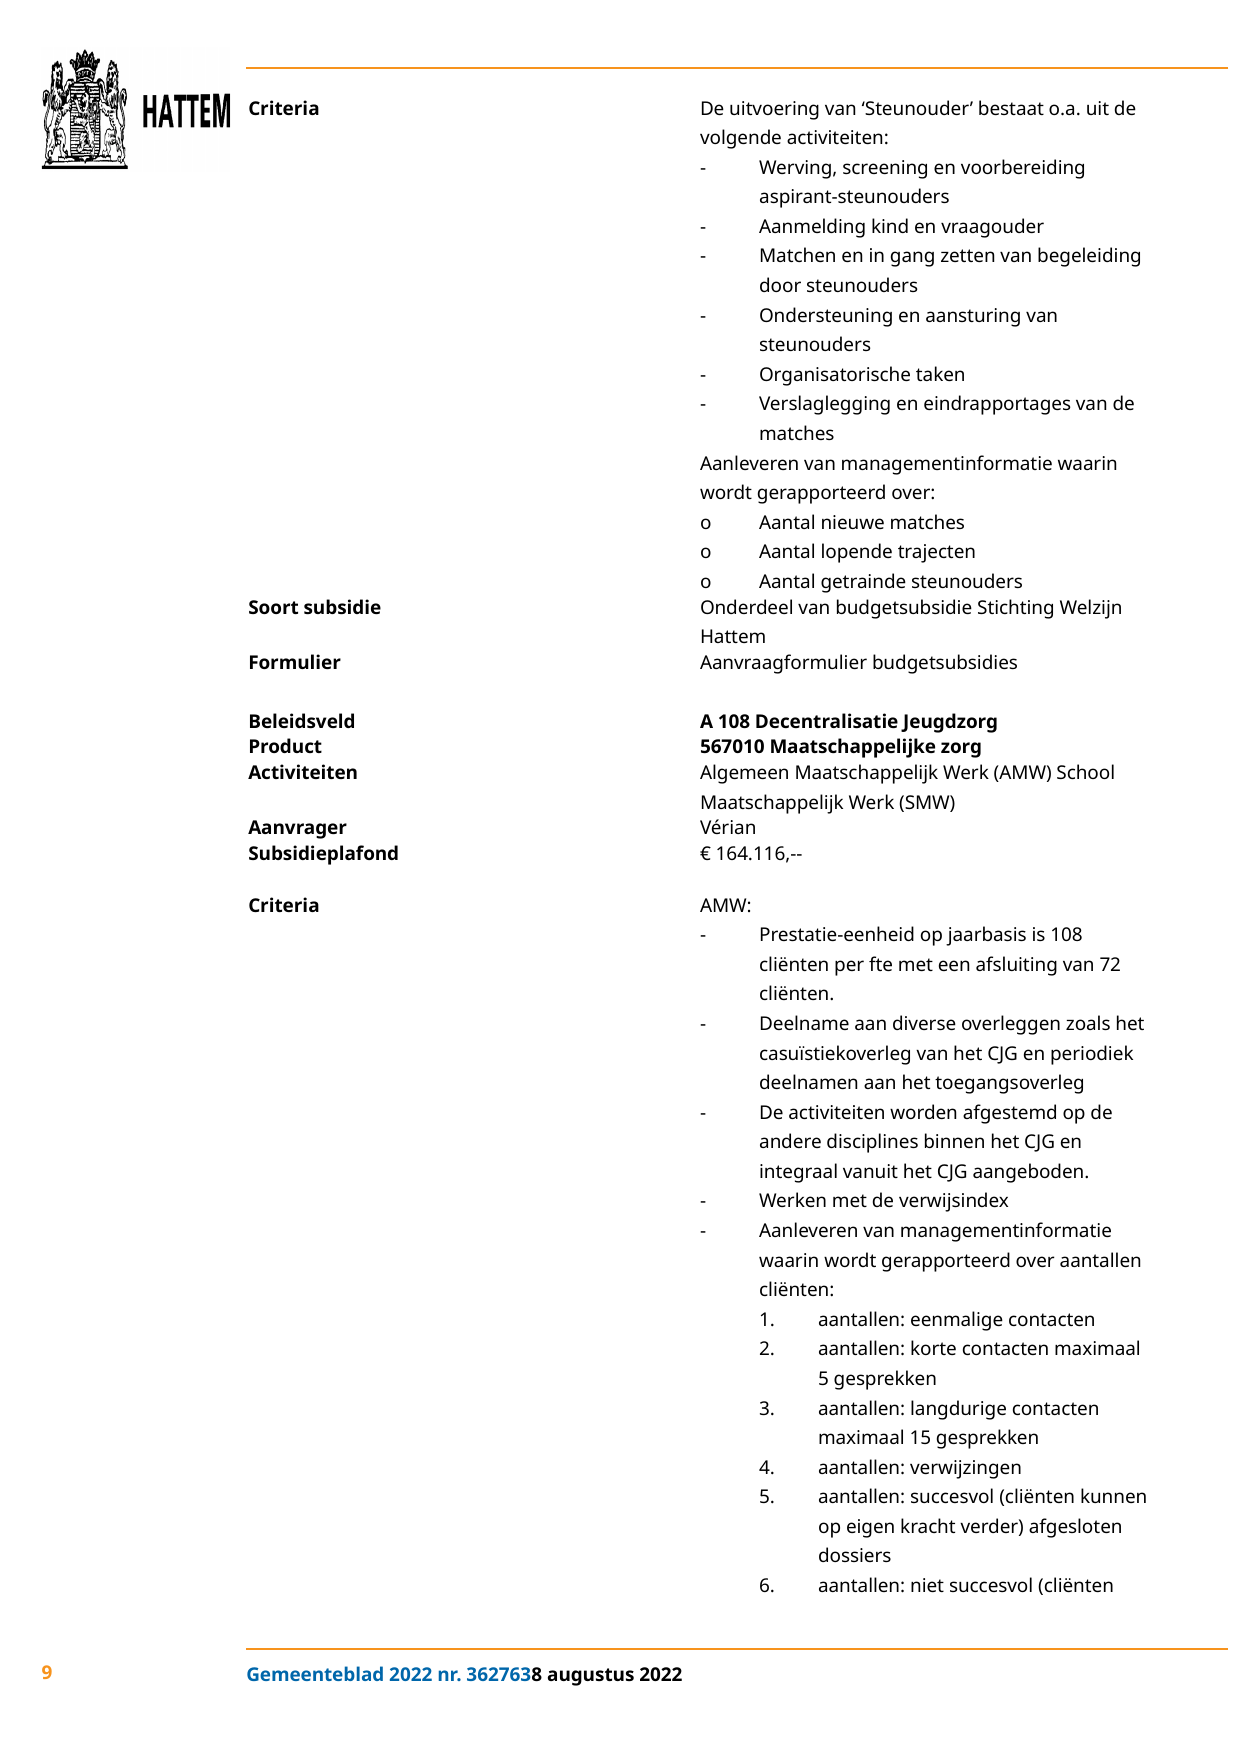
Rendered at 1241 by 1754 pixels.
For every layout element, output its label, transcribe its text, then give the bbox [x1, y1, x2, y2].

table_cell [248, 866, 700, 892]
table_cell Criteria [248, 95, 700, 594]
table_header Beleidsveld [248, 708, 700, 733]
table_cell Aanvraagformulier budgetsubsidies [700, 649, 1152, 675]
table_cell Activiteiten [248, 759, 700, 814]
table_cell Soort subsidie [248, 594, 700, 649]
table_cell Subsidieplafond [248, 840, 700, 866]
picture [41, 47, 231, 172]
table_cell De uitvoering van ‘Steunouder’ bestaat o.a. uit de volgende activiteiten: Werving, screening en voorbereiding aspirant-steunouders Aanmelding kind en vraagouder Matchen en in gang zetten van begeleiding door steunouders Ondersteuning en aansturing van steunouders Organisatorische taken Verslaglegging en eindrapportages van de matches Aanleveren van managementinformatie waarin wordt gerapporteerd over: Aantal nieuwe matches Aantal lopende trajecten Aantal getrainde steunouders [700, 95, 1152, 594]
table_cell Onderdeel van budgetsubsidie Stichting Welzijn Hattem [700, 594, 1152, 649]
table_cell Vérian [700, 815, 1152, 840]
table_cell Algemeen Maatschappelijk Werk (AMW) School Maatschappelijk Werk (SMW) [700, 759, 1152, 814]
table_cell € 164.116,-- [700, 840, 1152, 866]
table_header A 108 Decentralisatie Jeugdzorg [700, 708, 1152, 733]
table_cell AMW: Prestatie-eenheid op jaarbasis is 108 cliënten per fte met een afsluiting van 72 cliënten. Deelname aan diverse overleggen zoals het casuïstiekoverleg van het CJG en periodiek deelnamen aan het toegangsoverleg De activiteiten worden afgestemd op de andere disciplines binnen het CJG en integraal vanuit het CJG aangeboden. Werken met de verwijsindex Aanleveren van managementinformatie waarin wordt gerapporteerd over aantallen cliënten: aantallen: eenmalige contacten aantallen: korte contacten maximaal 5 gesprekken aantallen: langdurige contacten maximaal 15 gesprekken aantallen: verwijzingen aantallen: succesvol (cliënten kunnen op eigen kracht verder) afgesloten dossiers aantallen: niet succesvol (cliënten [700, 892, 1152, 1598]
table_cell Criteria [248, 892, 700, 1598]
table_cell Formulier [248, 649, 700, 675]
table_cell Product [248, 734, 700, 759]
table_cell [700, 866, 1152, 892]
table_cell Aanvrager [248, 815, 700, 840]
table_cell 567010 Maatschappelijke zorg [700, 734, 1152, 759]
